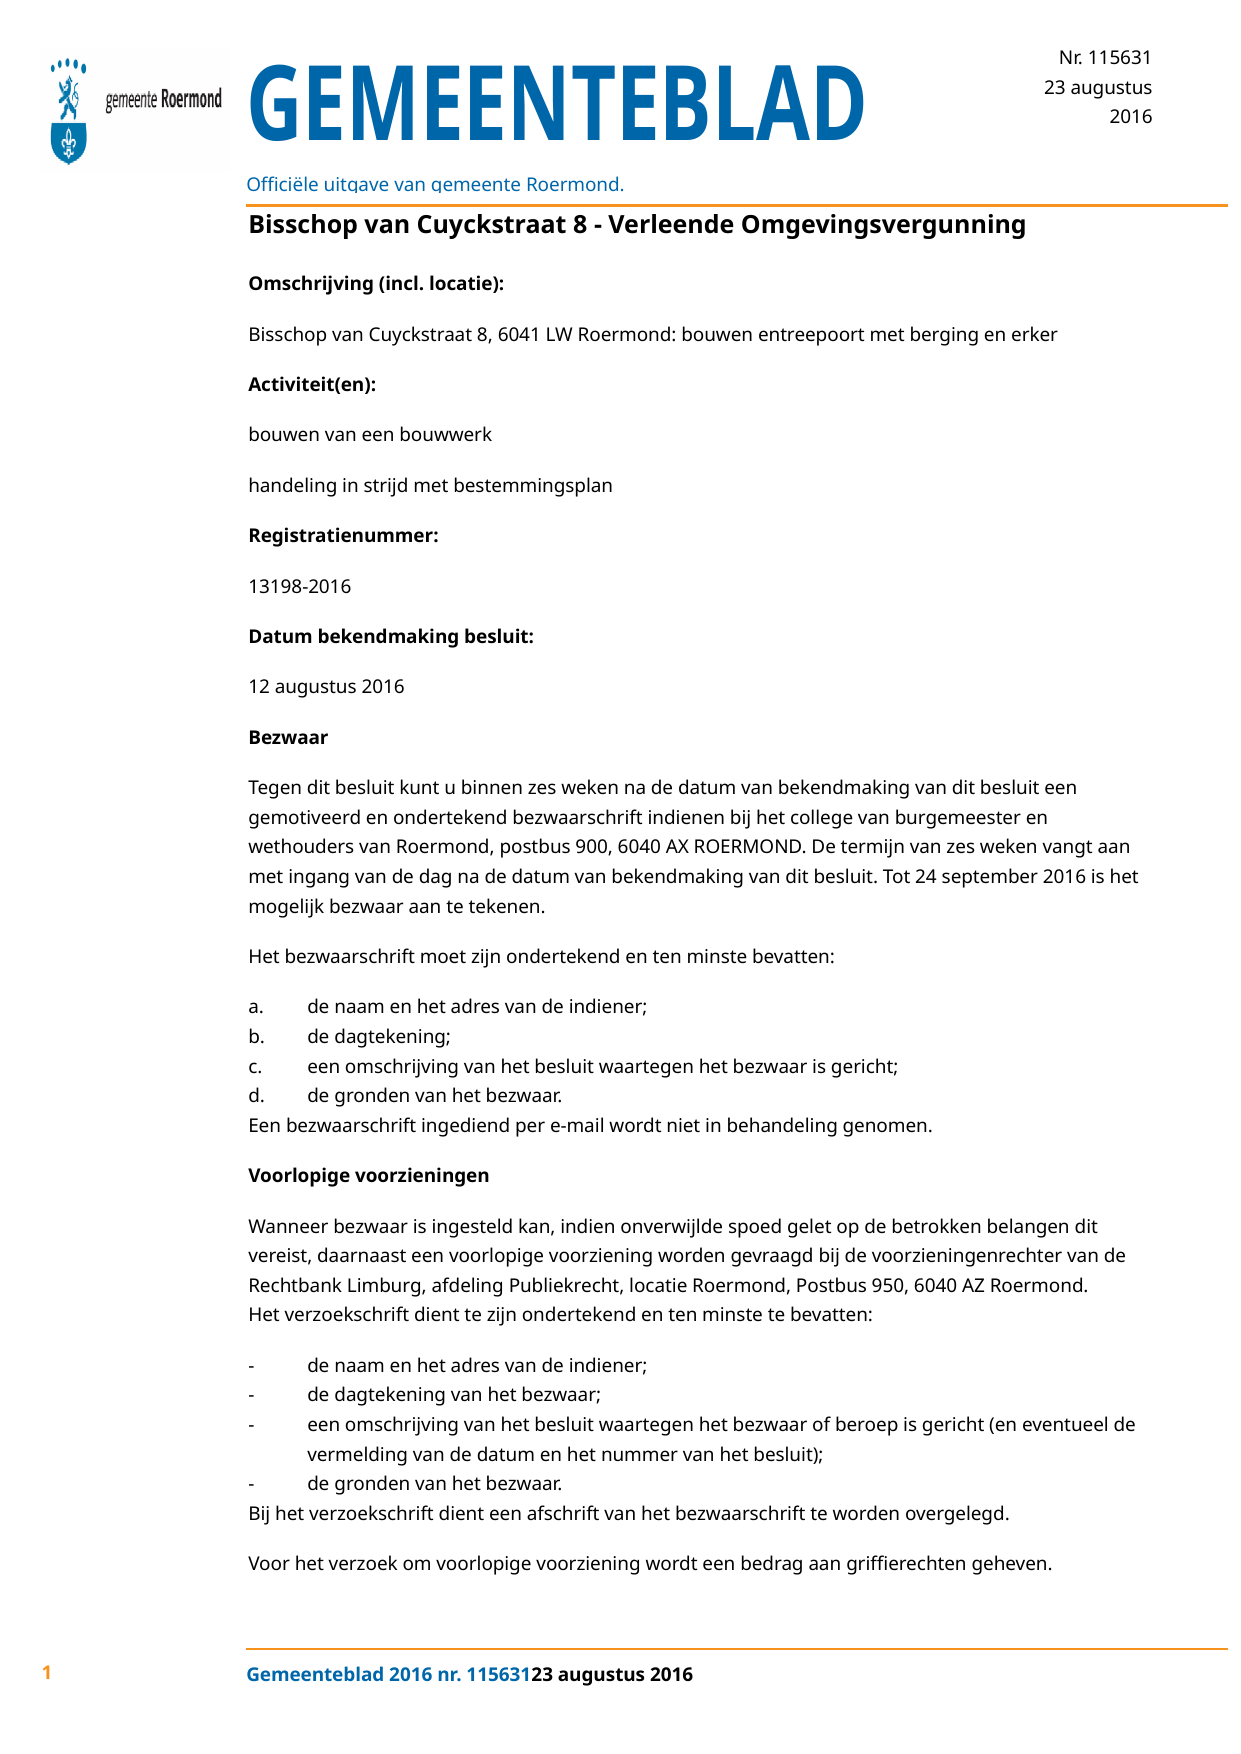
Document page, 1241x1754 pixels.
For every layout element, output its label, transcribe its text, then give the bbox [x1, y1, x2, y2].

list de gronden van het bezwaar. [248, 1470, 1152, 1496]
text Het bezwaarschrift moet zijn ondertekend en ten minste bevatten: [248, 943, 1152, 969]
text 13198-2016 [248, 573, 1152, 598]
text Omschrijving (incl. locatie): [248, 270, 1152, 296]
text Bij het verzoekschrift dient een afschrift van het bezwaarschrift te worden overgelegd. [248, 1500, 1152, 1526]
list de dagtekening; [248, 1023, 1152, 1049]
text Bisschop van Cuyckstraat 8 - Verleende Omgevingsvergunning [248, 207, 1152, 241]
text Activiteit(en): [248, 371, 1152, 397]
text 12 augustus 2016 [248, 674, 1152, 699]
text Wanneer bezwaar is ingesteld kan, indien onverwijlde spoed gelet op de betrokken belangen dit vereist, daarnaast een voorlopige voorziening worden gevraagd bij de voorzieningenrechter van de Rechtbank Limburg, afdeling Publiekrecht, locatie Roermond, Postbus 950, 6040 AZ Roermond. Het verzoekschrift dient te zijn ondertekend en ten minste te bevatten: [248, 1213, 1152, 1327]
text Datum bekendmaking besluit: [248, 623, 1152, 649]
picture [41, 47, 231, 172]
list de dagtekening van het bezwaar; [248, 1382, 1152, 1407]
text Een bezwaarschrift ingediend per e-mail wordt niet in behandeling genomen. [248, 1112, 1152, 1138]
list de naam en het adres van de indiener; [248, 1352, 1152, 1378]
list een omschrijving van het besluit waartegen het bezwaar of beroep is gericht (en eventueel de vermelding van de datum en het nummer van het besluit); [248, 1411, 1152, 1466]
text handeling in strijd met bestemmingsplan [248, 472, 1152, 498]
text Registratienummer: [248, 522, 1152, 548]
list de naam en het adres van de indiener; [248, 994, 1152, 1019]
text bouwen van een bouwwerk [248, 422, 1152, 447]
text Bezwaar [248, 724, 1152, 750]
text Bisschop van Cuyckstraat 8, 6041 LW Roermond: bouwen entreepoort met berging en erker [248, 321, 1152, 346]
list de gronden van het bezwaar. [248, 1082, 1152, 1108]
text Voorlopige voorzieningen [248, 1162, 1152, 1188]
text Voor het verzoek om voorlopige voorziening wordt een bedrag aan griffierechten geheven. [248, 1550, 1152, 1576]
text Tegen dit besluit kunt u binnen zes weken na de datum van bekendmaking van dit besluit een gemotiveerd en ondertekend bezwaarschrift indienen bij het college van burgemeester en wethouders van Roermond, postbus 900, 6040 AX ROERMOND. De termijn van zes weken vangt aan met ingang van de dag na de datum van bekendmaking van dit besluit. Tot 24 september 2016 is het mogelijk bezwaar aan te tekenen. [248, 774, 1152, 918]
list een omschrijving van het besluit waartegen het bezwaar is gericht; [248, 1053, 1152, 1078]
